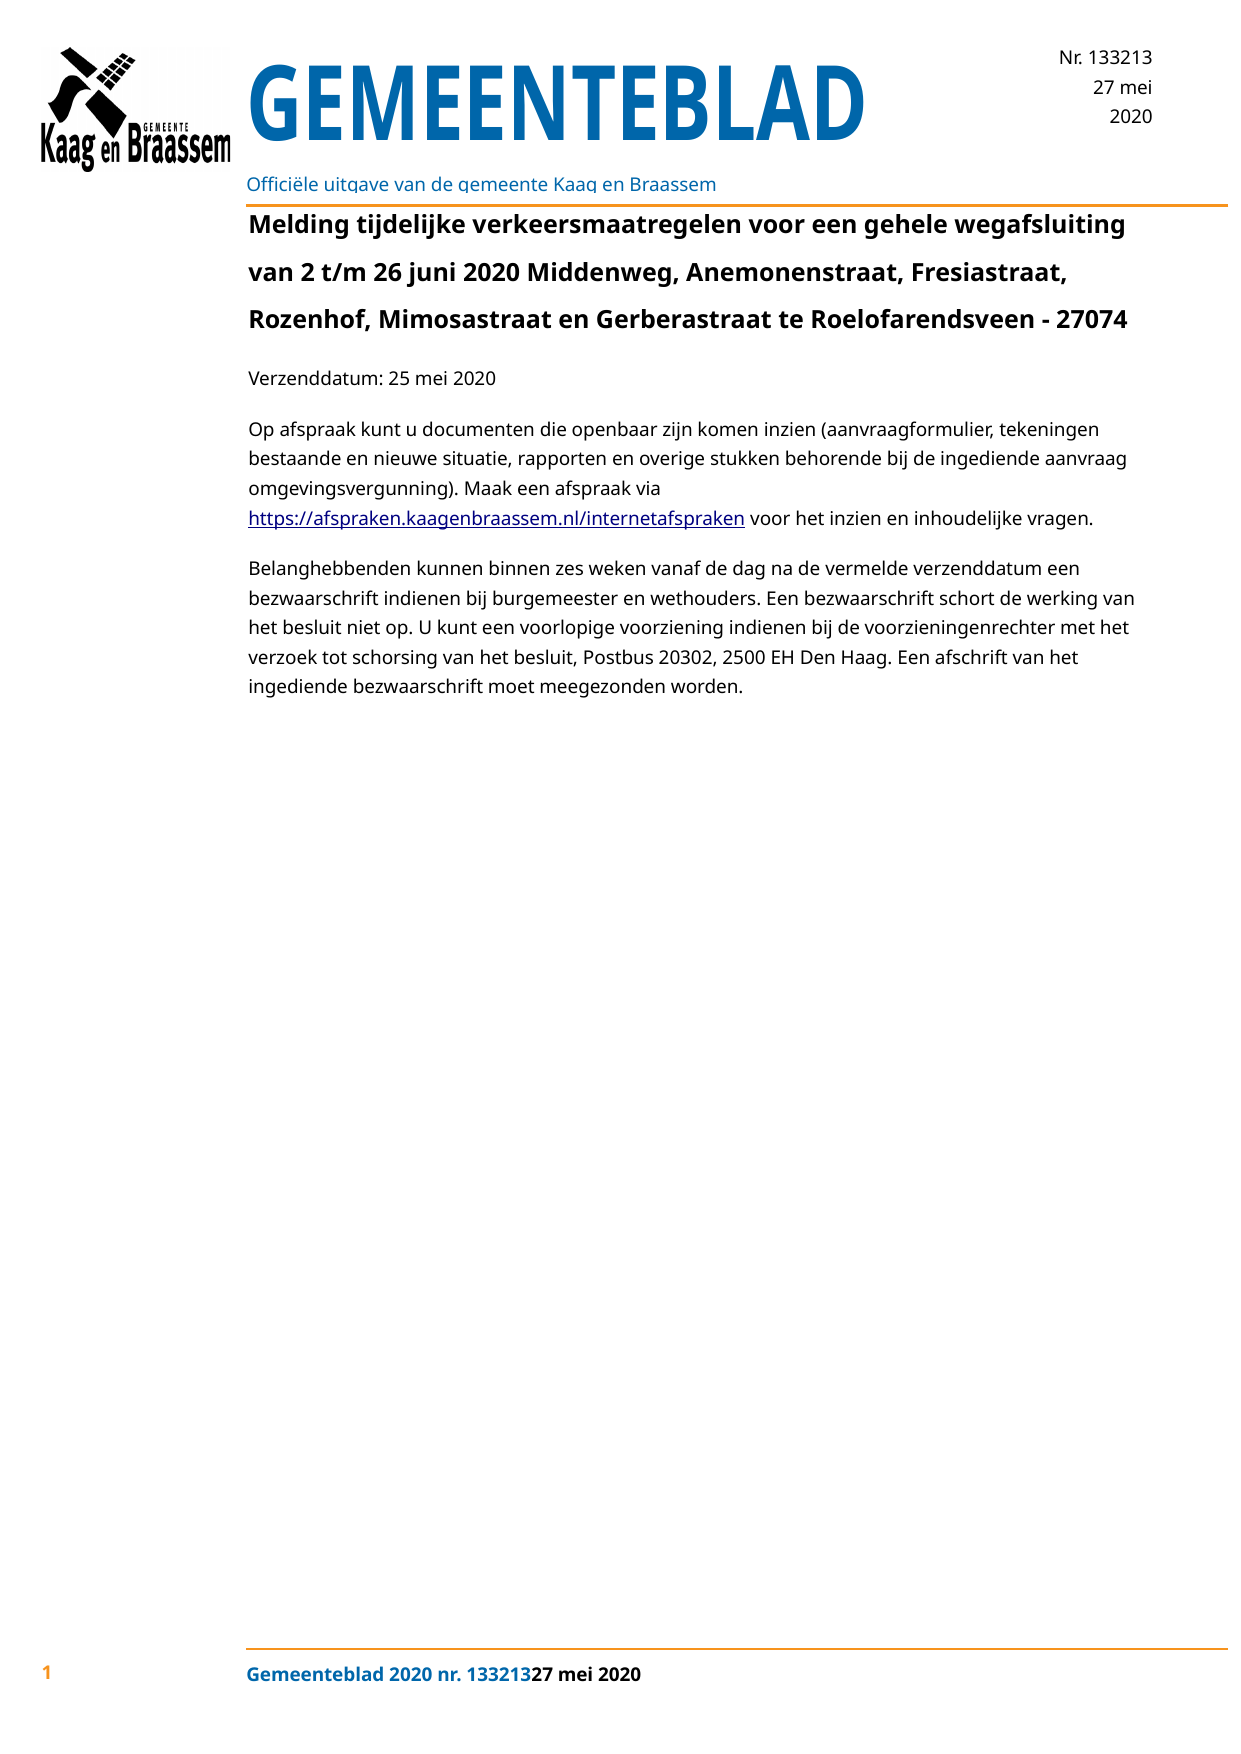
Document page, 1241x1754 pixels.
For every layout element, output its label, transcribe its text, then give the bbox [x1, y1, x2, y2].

text Op afspraak kunt u documenten die openbaar zijn komen inzien (aanvraagformulier, tekeningen bestaande en nieuwe situatie, rapporten en overige stukken behorende bij de ingediende aanvraag omgevingsvergunning). Maak een afspraak via https://afspraken.kaagenbraassem.nl/internetafspraken voor het inzien en inhoudelijke vragen. [248, 416, 1152, 530]
text Melding tijdelijke verkeersmaatregelen voor een gehele wegafsluiting van 2 t/m 26 juni 2020 Middenweg, Anemonenstraat, Fresiastraat, Rozenhof, Mimosastraat en Gerberastraat te Roelofarendsveen - 27074 [248, 207, 1152, 336]
picture [41, 47, 231, 172]
text Belanghebbenden kunnen binnen zes weken vanaf de dag na de vermelde verzenddatum een bezwaarschrift indienen bij burgemeester en wethouders. Een bezwaarschrift schort de werking van het besluit niet op. U kunt een voorlopige voorziening indienen bij de voorzieningenrechter met het verzoek tot schorsing van het besluit, Postbus 20302, 2500 EH Den Haag. Een afschrift van het ingediende bezwaarschrift moet meegezonden worden. [248, 555, 1152, 699]
text Verzenddatum: 25 mei 2020 [248, 366, 1152, 391]
